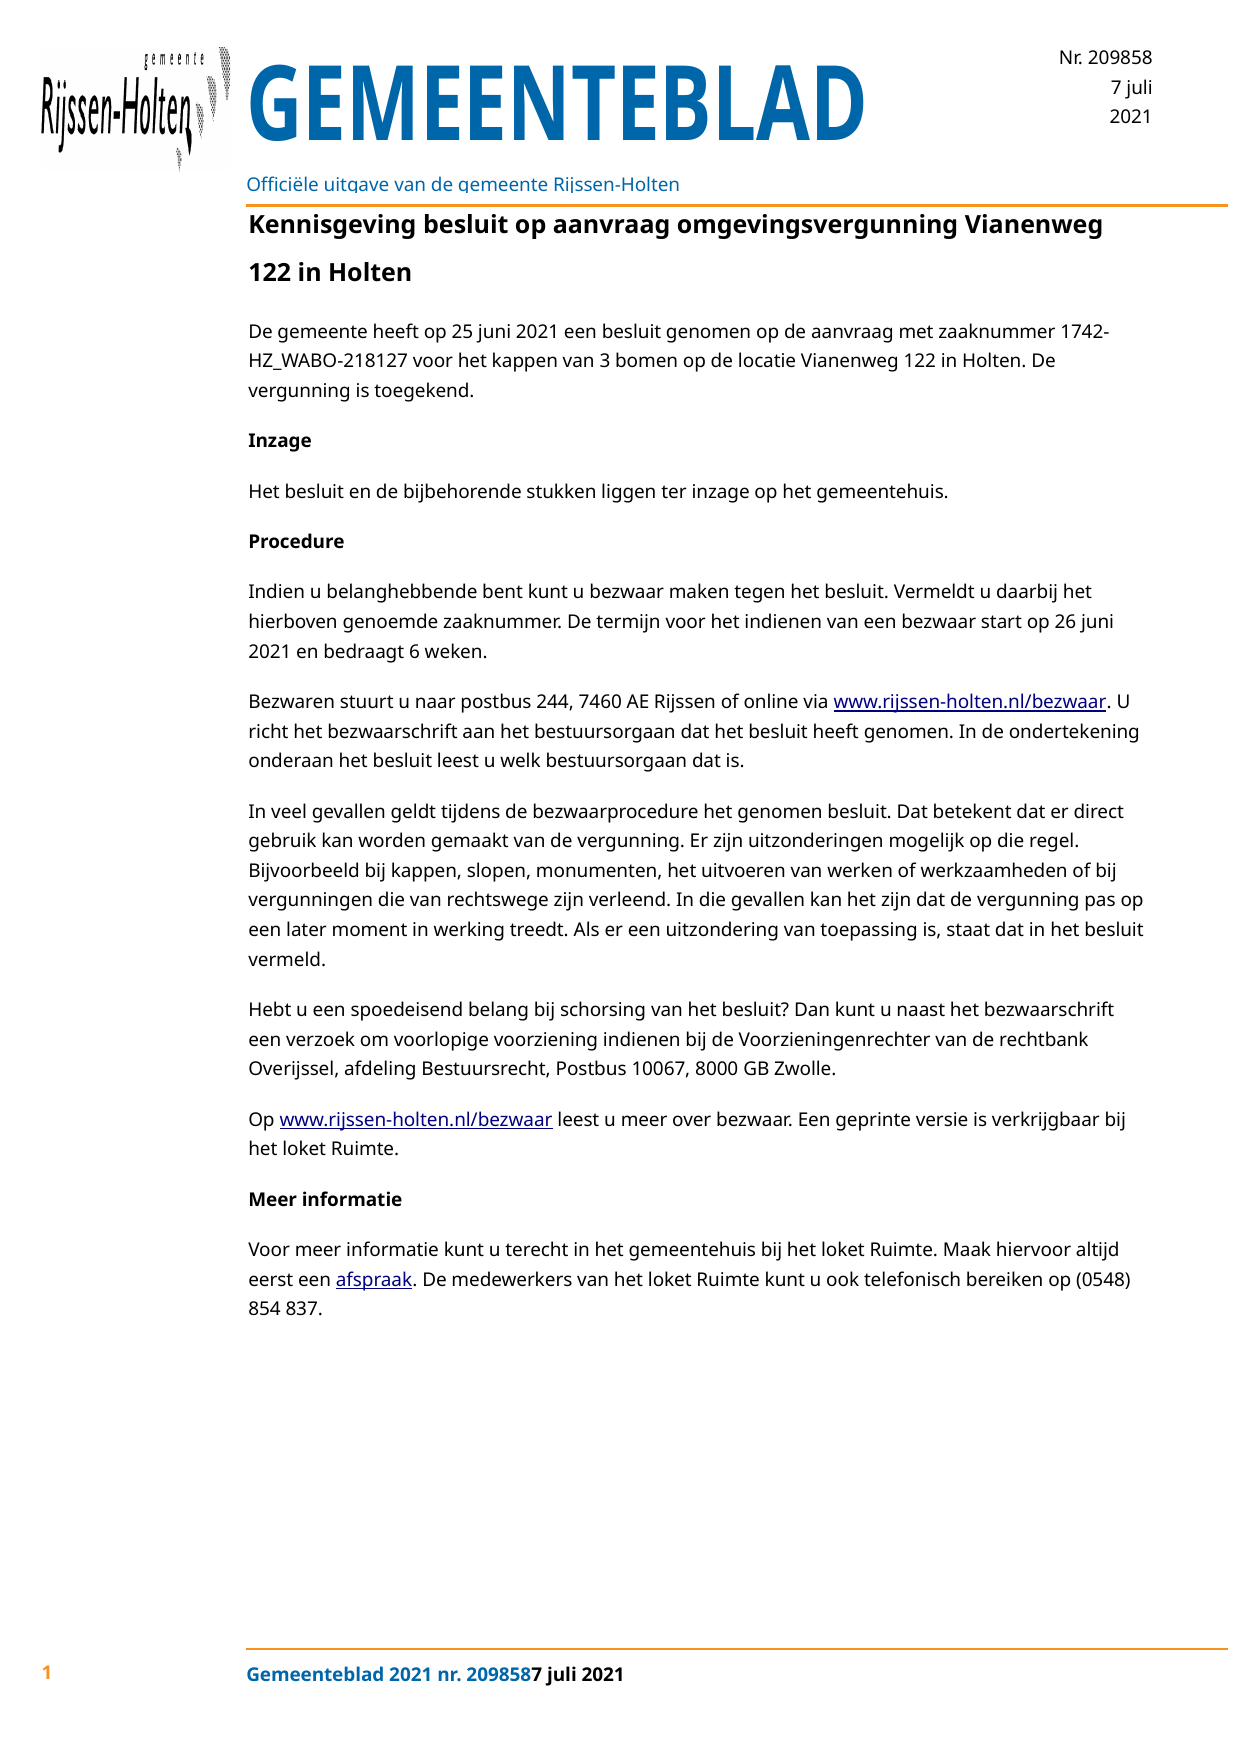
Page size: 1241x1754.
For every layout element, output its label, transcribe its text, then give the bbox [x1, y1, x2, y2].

text De gemeente heeft op 25 juni 2021 een besluit genomen op de aanvraag met zaaknummer 1742-HZ_WABO-218127 voor het kappen van 3 bomen op de locatie Vianenweg 122 in Holten. De vergunning is toegekend. [248, 318, 1152, 403]
text Inzage [248, 427, 1152, 453]
text Het besluit en de bijbehorende stukken liggen ter inzage op het gemeentehuis. [248, 478, 1152, 504]
text Indien u belanghebbende bent kunt u bezwaar maken tegen het besluit. Vermeldt u daarbij het hierboven genoemde zaaknummer. De termijn voor het indienen van een bezwaar start op 26 juni 2021 en bedraagt 6 weken. [248, 579, 1152, 664]
text Procedure [248, 528, 1152, 554]
text Op www.rijssen-holten.nl/bezwaar leest u meer over bezwaar. Een geprinte versie is verkrijgbaar bij het loket Ruimte. [248, 1106, 1152, 1161]
text Voor meer informatie kunt u terecht in het gemeentehuis bij het loket Ruimte. Maak hiervoor altijd eerst een afspraak. De medewerkers van het loket Ruimte kunt u ook telefonisch bereiken op (0548) 854 837. [248, 1236, 1152, 1321]
text Hebt u een spoedeisend belang bij schorsing van het besluit? Dan kunt u naast het bezwaarschrift een verzoek om voorlopige voorziening indienen bij de Voorzieningenrechter van de rechtbank Overijssel, afdeling Bestuursrecht, Postbus 10067, 8000 GB Zwolle. [248, 996, 1152, 1081]
text Kennisgeving besluit op aanvraag omgevingsvergunning Vianenweg 122 in Holten [248, 207, 1152, 288]
text Bezwaren stuurt u naar postbus 244, 7460 AE Rijssen of online via www.rijssen-holten.nl/bezwaar. U richt het bezwaarschrift aan het bestuursorgaan dat het besluit heeft genomen. In de ondertekening onderaan het besluit leest u welk bestuursorgaan dat is. [248, 688, 1152, 773]
text Meer informatie [248, 1186, 1152, 1212]
text In veel gevallen geldt tijdens de bezwaarprocedure het genomen besluit. Dat betekent dat er direct gebruik kan worden gemaakt van de vergunning. Er zijn uitzonderingen mogelijk op die regel. Bijvoorbeeld bij kappen, slopen, monumenten, het uitvoeren van werken of werkzaamheden of bij vergunningen die van rechtswege zijn verleend. In die gevallen kan het zijn dat de vergunning pas op een later moment in werking treedt. Als er een uitzondering van toepassing is, staat dat in het besluit vermeld. [248, 798, 1152, 972]
picture [41, 47, 231, 172]
